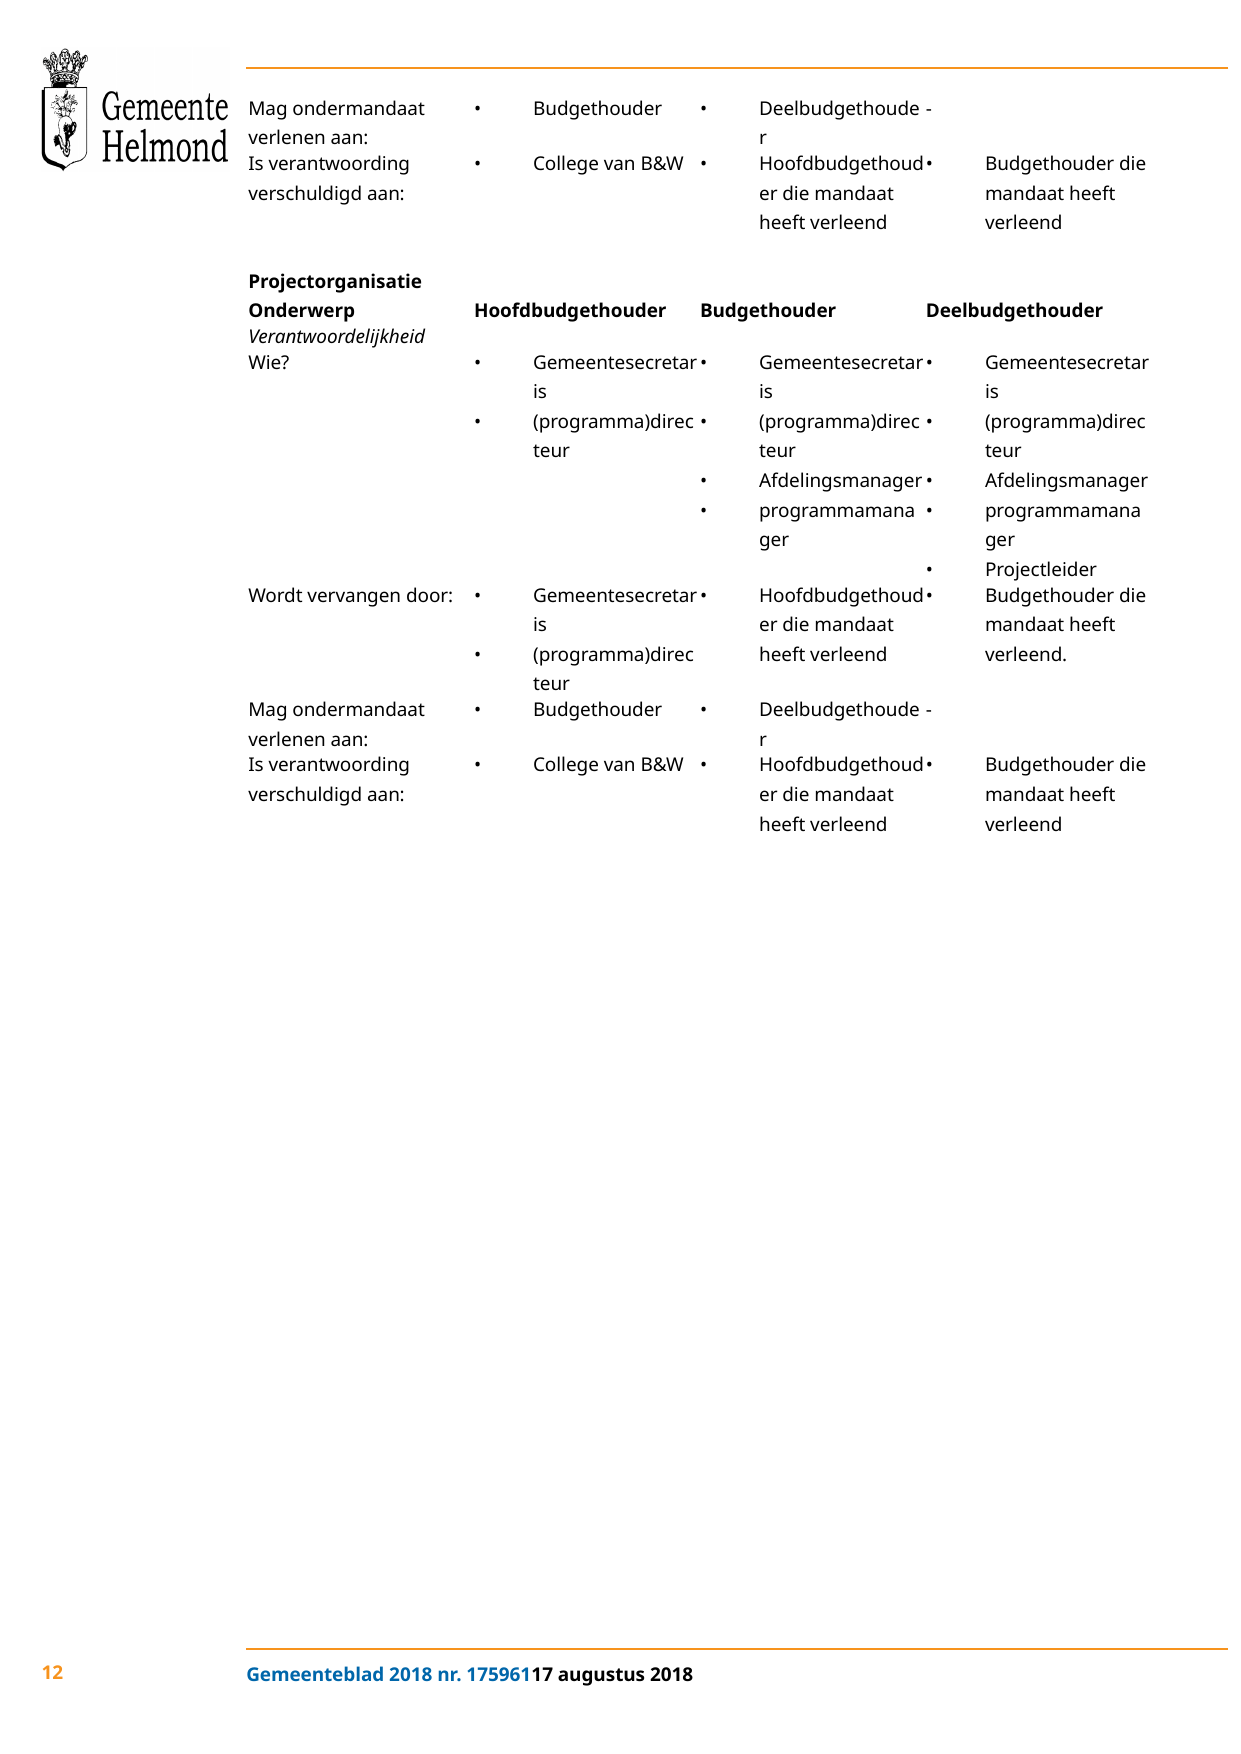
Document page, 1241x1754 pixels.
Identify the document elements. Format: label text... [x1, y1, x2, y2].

table_cell Budgethouder die mandaat heeft verleend. [926, 582, 1152, 696]
table_cell Budgethouder [474, 95, 700, 150]
table_cell Gemeentesecretaris (programma)directeur [474, 349, 700, 582]
table_header Deelbudgethouder [926, 298, 1152, 323]
table_cell - [926, 95, 1152, 150]
picture [41, 47, 231, 172]
table_cell Hoofdbudgethouder die mandaat heeft verleend [700, 150, 926, 235]
table_cell Deelbudgethouder [700, 95, 926, 150]
table_cell Is verantwoording verschuldigd aan: [248, 150, 474, 235]
table_header Hoofdbudgethouder [474, 298, 700, 323]
table_cell Hoofdbudgethouder die mandaat heeft verleend [700, 752, 926, 836]
table_cell Deelbudgethouder [700, 696, 926, 752]
table_cell Wie? [248, 349, 474, 582]
table_cell Gemeentesecretaris (programma)directeur Afdelingsmanager programmamanager [700, 349, 926, 582]
table_cell College van B&W [474, 752, 700, 836]
table_cell Mag ondermandaat verlenen aan: [248, 696, 474, 752]
table_cell - [926, 696, 1152, 752]
table_cell Wordt vervangen door: [248, 582, 474, 696]
table_header Budgethouder [700, 298, 926, 323]
table_cell Gemeentesecretaris (programma)directeur [474, 582, 700, 696]
table_header Onderwerp [248, 298, 474, 323]
table_cell Budgethouder die mandaat heeft verleend [926, 150, 1152, 235]
table_cell Budgethouder [474, 696, 700, 752]
table_cell Gemeentesecretaris (programma)directeur Afdelingsmanager programmamanager Projectleider [926, 349, 1152, 582]
table_cell College van B&W [474, 150, 700, 235]
table_cell Is verantwoording verschuldigd aan: [248, 752, 474, 836]
text Projectorganisatie [248, 268, 1152, 293]
table_cell Budgethouder die mandaat heeft verleend [926, 752, 1152, 836]
table_cell Verantwoordelijkheid [248, 323, 1152, 349]
table_cell Mag ondermandaat verlenen aan: [248, 95, 474, 150]
table_cell Hoofdbudgethouder die mandaat heeft verleend [700, 582, 926, 696]
